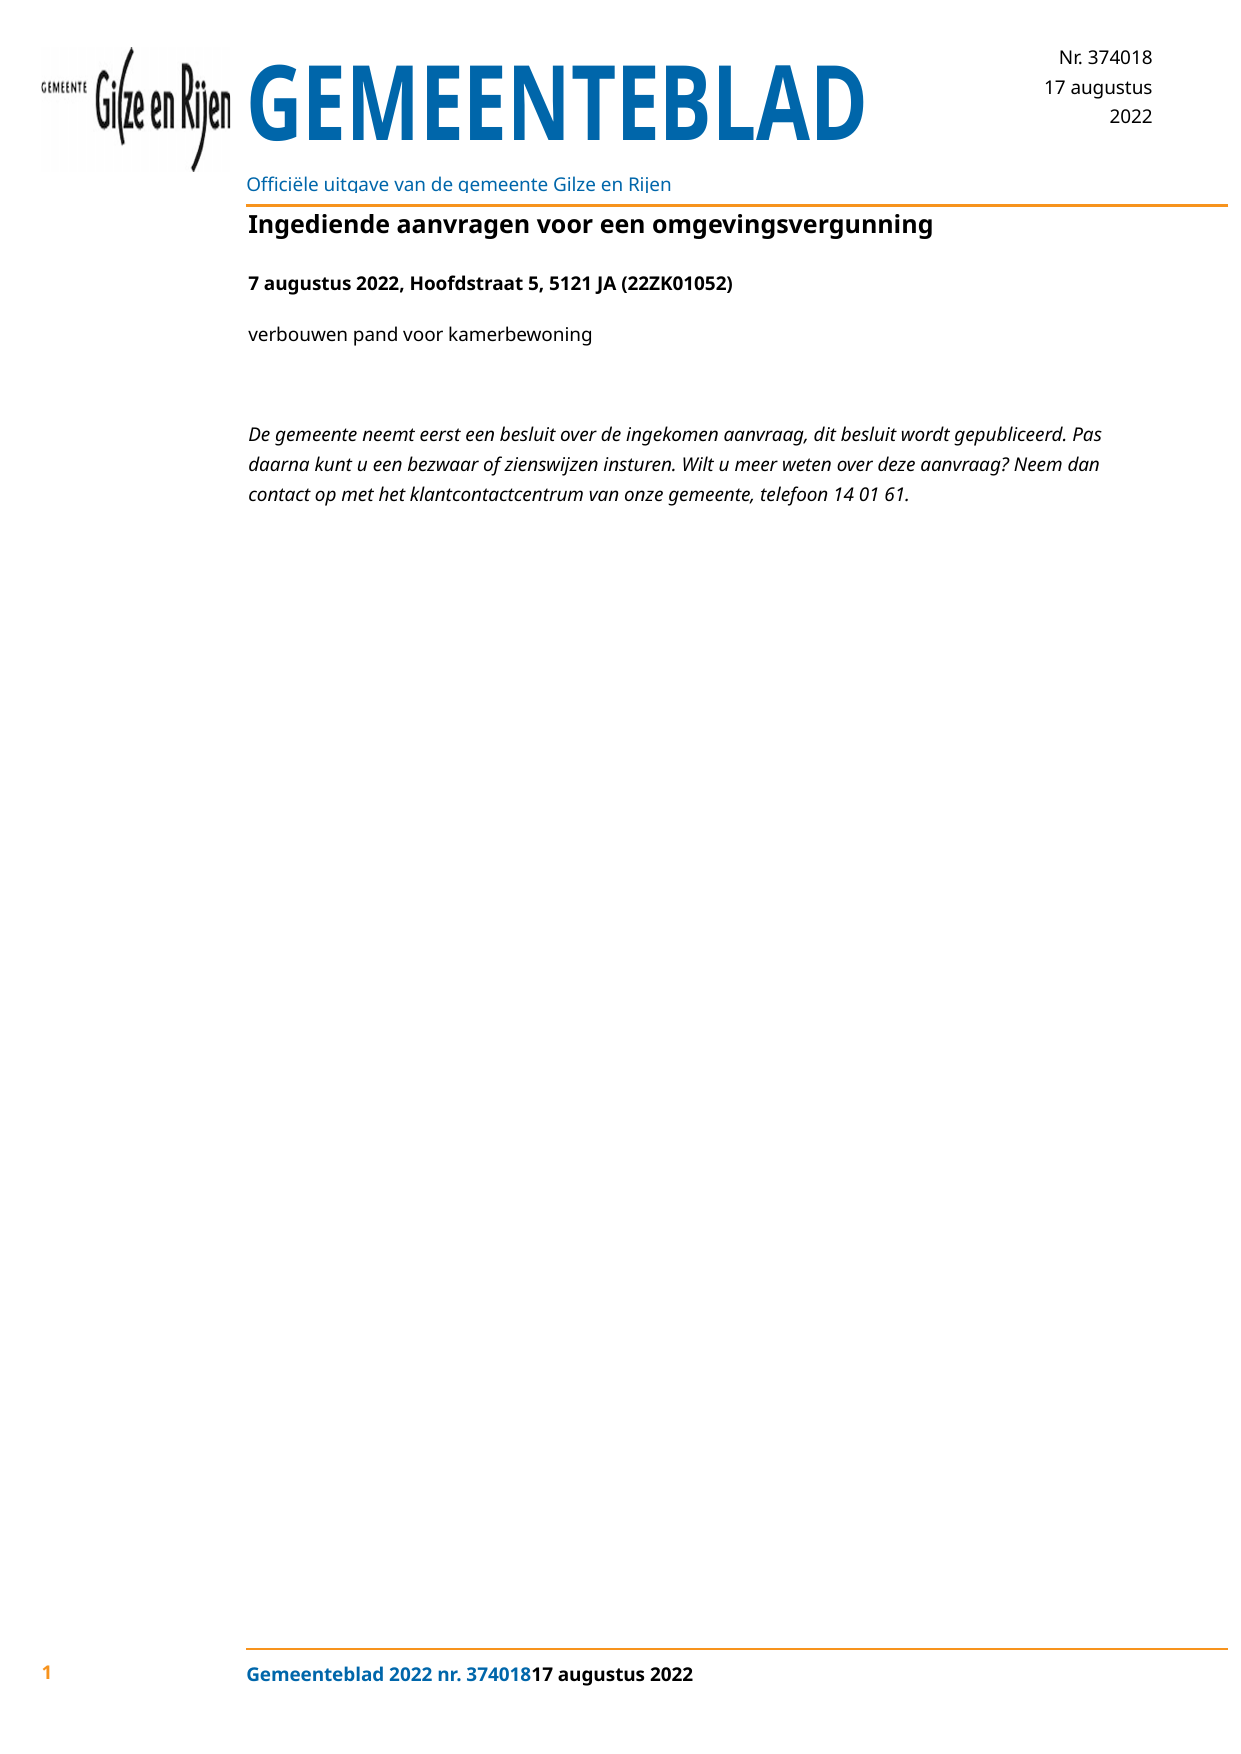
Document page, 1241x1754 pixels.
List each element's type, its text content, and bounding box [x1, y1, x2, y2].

text Ingediende aanvragen voor een omgevingsvergunning [248, 207, 1152, 241]
text De gemeente neemt eerst een besluit over de ingekomen aanvraag, dit besluit wordt gepubliceerd. Pas daarna kunt u een bezwaar of zienswijzen insturen. Wilt u meer weten over deze aanvraag? Neem dan contact op met het klantcontactcentrum van onze gemeente, telefoon 14 01 61. [248, 422, 1152, 506]
text 7 augustus 2022, Hoofdstraat 5, 5121 JA (22ZK01052) [248, 270, 1152, 296]
picture [41, 47, 231, 172]
text verbouwen pand voor kamerbewoning [248, 321, 1152, 346]
